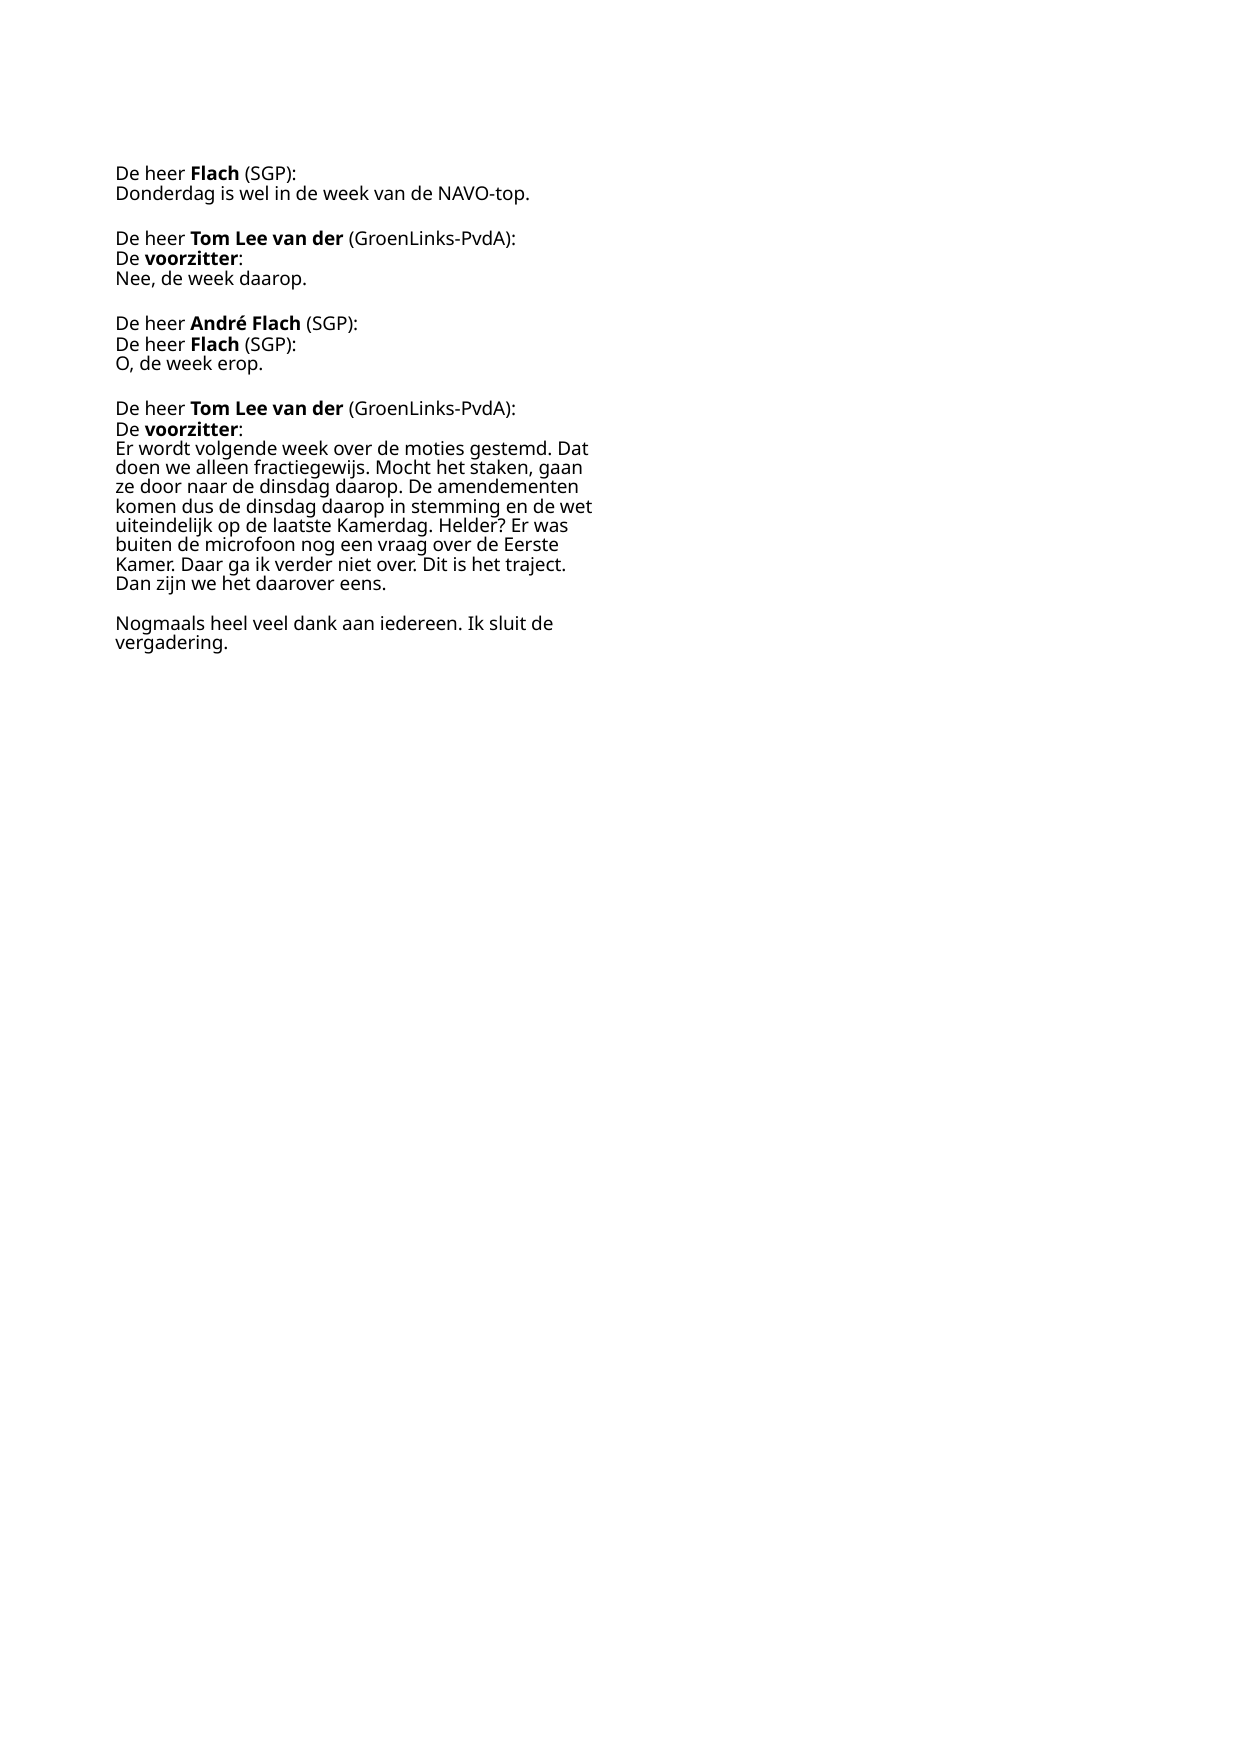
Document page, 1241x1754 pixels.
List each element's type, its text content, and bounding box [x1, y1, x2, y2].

text De voorzitter: [115, 250, 605, 270]
text O, de week erop. [115, 355, 605, 374]
text Donderdag is wel in de week van de NAVO-top. [115, 184, 605, 204]
text De heer Flach (SGP): [115, 165, 605, 184]
text Er wordt volgende week over de moties gestemd. Dat doen we alleen fractiegewijs. Mocht het staken, gaan ze door naar de dinsdag daarop. De amendementen komen dus de dinsdag daarop in stemming en de wet uiteindelijk op de laatste Kamerdag. Helder? Er was buiten de microfoon nog een vraag over de Eerste Kamer. Daar ga ik verder niet over. Dit is het traject. Dan zijn we het daarover eens. [115, 440, 605, 594]
text De heer Flach (SGP): [115, 336, 605, 355]
text De heer Tom Lee van der (GroenLinks-PvdA): [115, 225, 605, 250]
text De heer André Flach (SGP): [115, 310, 605, 336]
text Nogmaals heel veel dank aan iedereen. Ik sluit de vergadering. [115, 615, 605, 653]
text Nee, de week daarop. [115, 270, 605, 289]
text De heer Tom Lee van der (GroenLinks-PvdA): [115, 395, 605, 421]
text De voorzitter: [115, 421, 605, 440]
